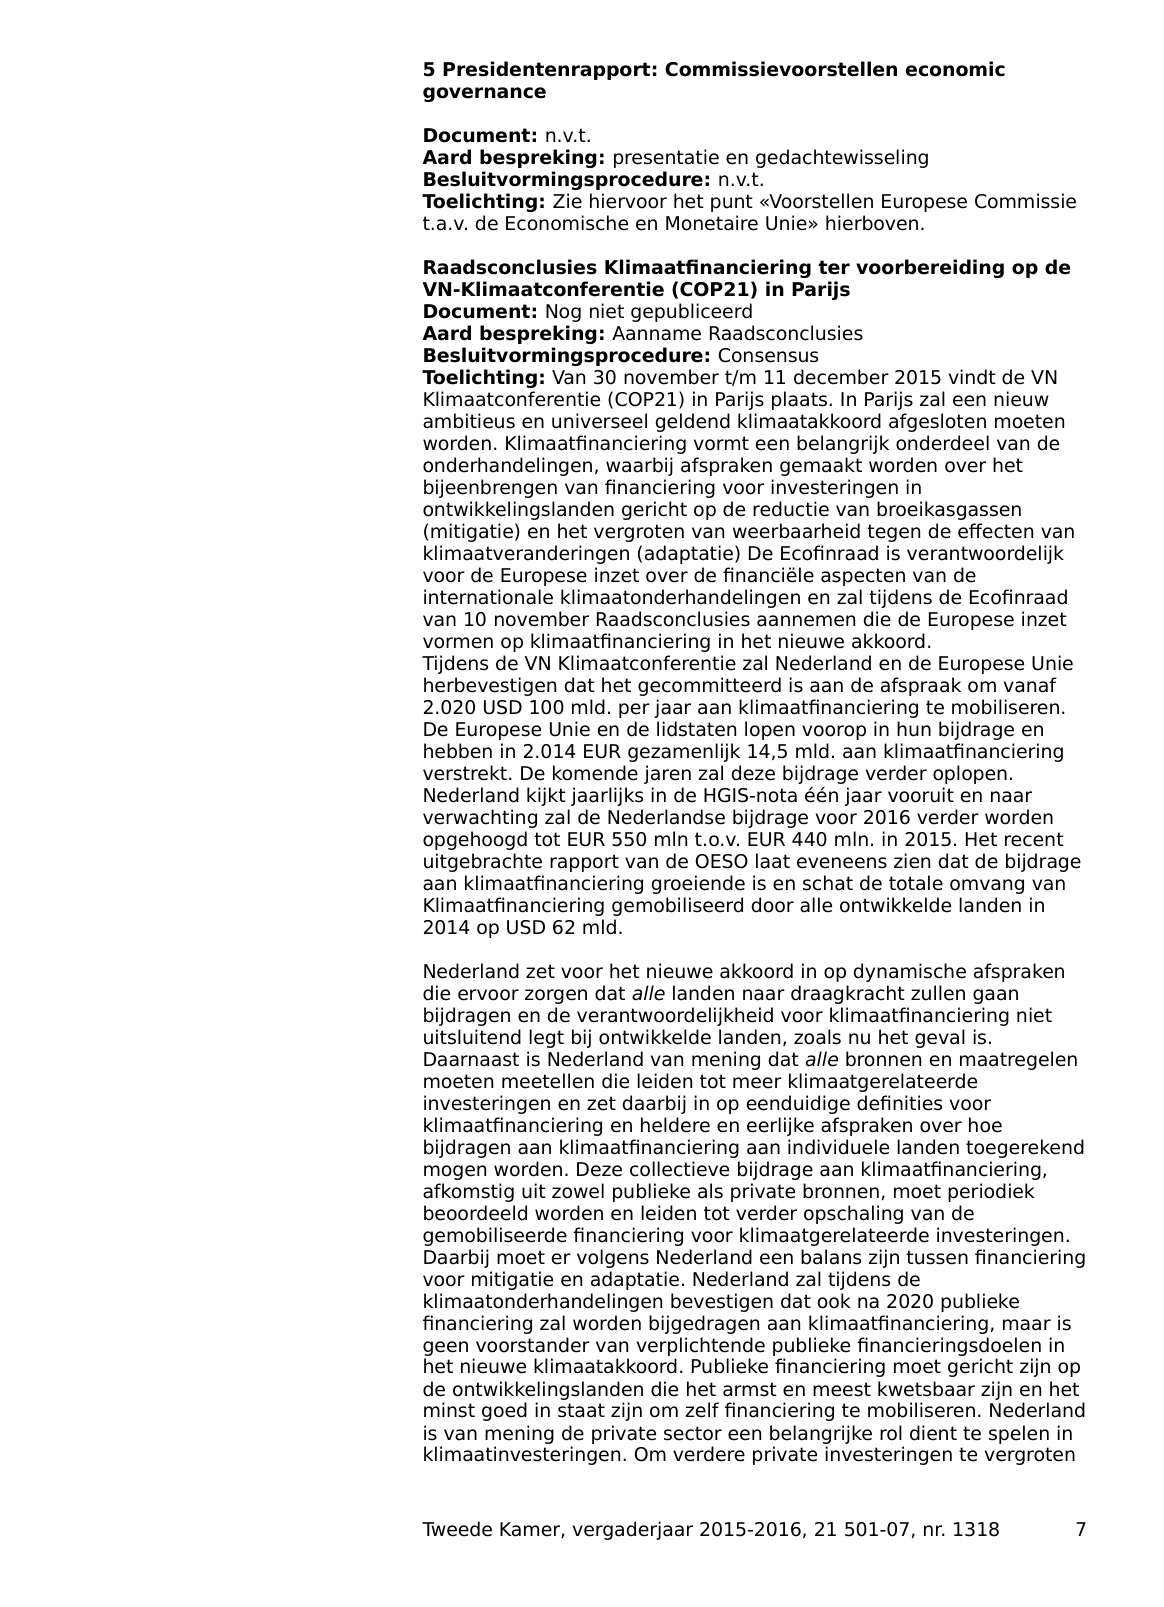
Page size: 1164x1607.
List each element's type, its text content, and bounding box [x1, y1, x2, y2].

text Document: n.v.t. [422, 125, 1087, 147]
text Raadsconclusies Klimaatfinanciering ter voorbereiding op de VN-Klimaatconferentie (COP21) in Parijs [422, 257, 1087, 301]
text Aard bespreking: presentatie en gedachtewisseling [422, 147, 1087, 169]
text Besluitvormingsprocedure: Consensus [422, 345, 1087, 367]
text Aard bespreking: Aanname Raadsconclusies [422, 323, 1087, 345]
text Toelichting: Zie hiervoor het punt «Voorstellen Europese Commissie t.a.v. de Economische en Monetaire Unie» hierboven. [422, 191, 1087, 235]
text Document: Nog niet gepubliceerd [422, 301, 1087, 323]
text Nederland zet voor het nieuwe akkoord in op dynamische afspraken die ervoor zorgen dat alle landen naar draagkracht zullen gaan bijdragen en de verantwoordelijkheid voor klimaatfinanciering niet uitsluitend legt bij ontwikkelde landen, zoals nu het geval is. Daarnaast is Nederland van mening dat alle bronnen en maatregelen moeten meetellen die leiden tot meer klimaatgerelateerde investeringen en zet daarbij in op eenduidige definities voor klimaatfinanciering en heldere en eerlijke afspraken over hoe bijdragen aan klimaatfinanciering aan individuele landen toegerekend mogen worden. Deze collectieve bijdrage aan klimaatfinanciering, afkomstig uit zowel publieke als private bronnen, moet periodiek beoordeeld worden en leiden tot verder opschaling van de gemobiliseerde financiering voor klimaatgerelateerde investeringen. Daarbij moet er volgens Nederland een balans zijn tussen financiering voor mitigatie en adaptatie. Nederland zal tijdens de klimaatonderhandelingen bevestigen dat ook na 2020 publieke financiering zal worden bijgedragen aan klimaatfinanciering, maar is geen voorstander van verplichtende publieke financieringsdoelen in het nieuwe klimaatakkoord. Publieke financiering moet gericht zijn op de ontwikkelingslanden die het armst en meest kwetsbaar zijn en het minst goed in staat zijn om zelf financiering te mobiliseren. Nederland is van mening de private sector een belangrijke rol dient te spelen in klimaatinvesteringen. Om verdere private investeringen te vergroten [422, 961, 1087, 1466]
text Besluitvormingsprocedure: n.v.t. [422, 169, 1087, 191]
text Toelichting: Van 30 november t/m 11 december 2015 vindt de VN Klimaatconferentie (COP21) in Parijs plaats. In Parijs zal een nieuw ambitieus en universeel geldend klimaatakkoord afgesloten moeten worden. Klimaatfinanciering vormt een belangrijk onderdeel van de onderhandelingen, waarbij afspraken gemaakt worden over het bijeenbrengen van financiering voor investeringen in ontwikkelingslanden gericht op de reductie van broeikasgassen (mitigatie) en het vergroten van weerbaarheid tegen de effecten van klimaatveranderingen (adaptatie) De Ecofinraad is verantwoordelijk voor de Europese inzet over de financiële aspecten van de internationale klimaatonderhandelingen en zal tijdens de Ecofinraad van 10 november Raadsconclusies aannemen die de Europese inzet vormen op klimaatfinanciering in het nieuwe akkoord. [422, 367, 1087, 653]
text Tijdens de VN Klimaatconferentie zal Nederland en de Europese Unie herbevestigen dat het gecommitteerd is aan de afspraak om vanaf 2.020 USD 100 mld. per jaar aan klimaatfinanciering te mobiliseren. De Europese Unie en de lidstaten lopen voorop in hun bijdrage en hebben in 2.014 EUR gezamenlijk 14,5 mld. aan klimaatfinanciering verstrekt. De komende jaren zal deze bijdrage verder oplopen. Nederland kijkt jaarlijks in de HGIS-nota één jaar vooruit en naar verwachting zal de Nederlandse bijdrage voor 2016 verder worden opgehoogd tot EUR 550 mln t.o.v. EUR 440 mln. in 2015. Het recent uitgebrachte rapport van de OESO laat eveneens zien dat de bijdrage aan klimaatfinanciering groeiende is en schat de totale omvang van Klimaatfinanciering gemobiliseerd door alle ontwikkelde landen in 2014 op USD 62 mld. [422, 653, 1087, 939]
subtitle 5 Presidentenrapport: Commissievoorstellen economic governance [422, 59, 1087, 103]
